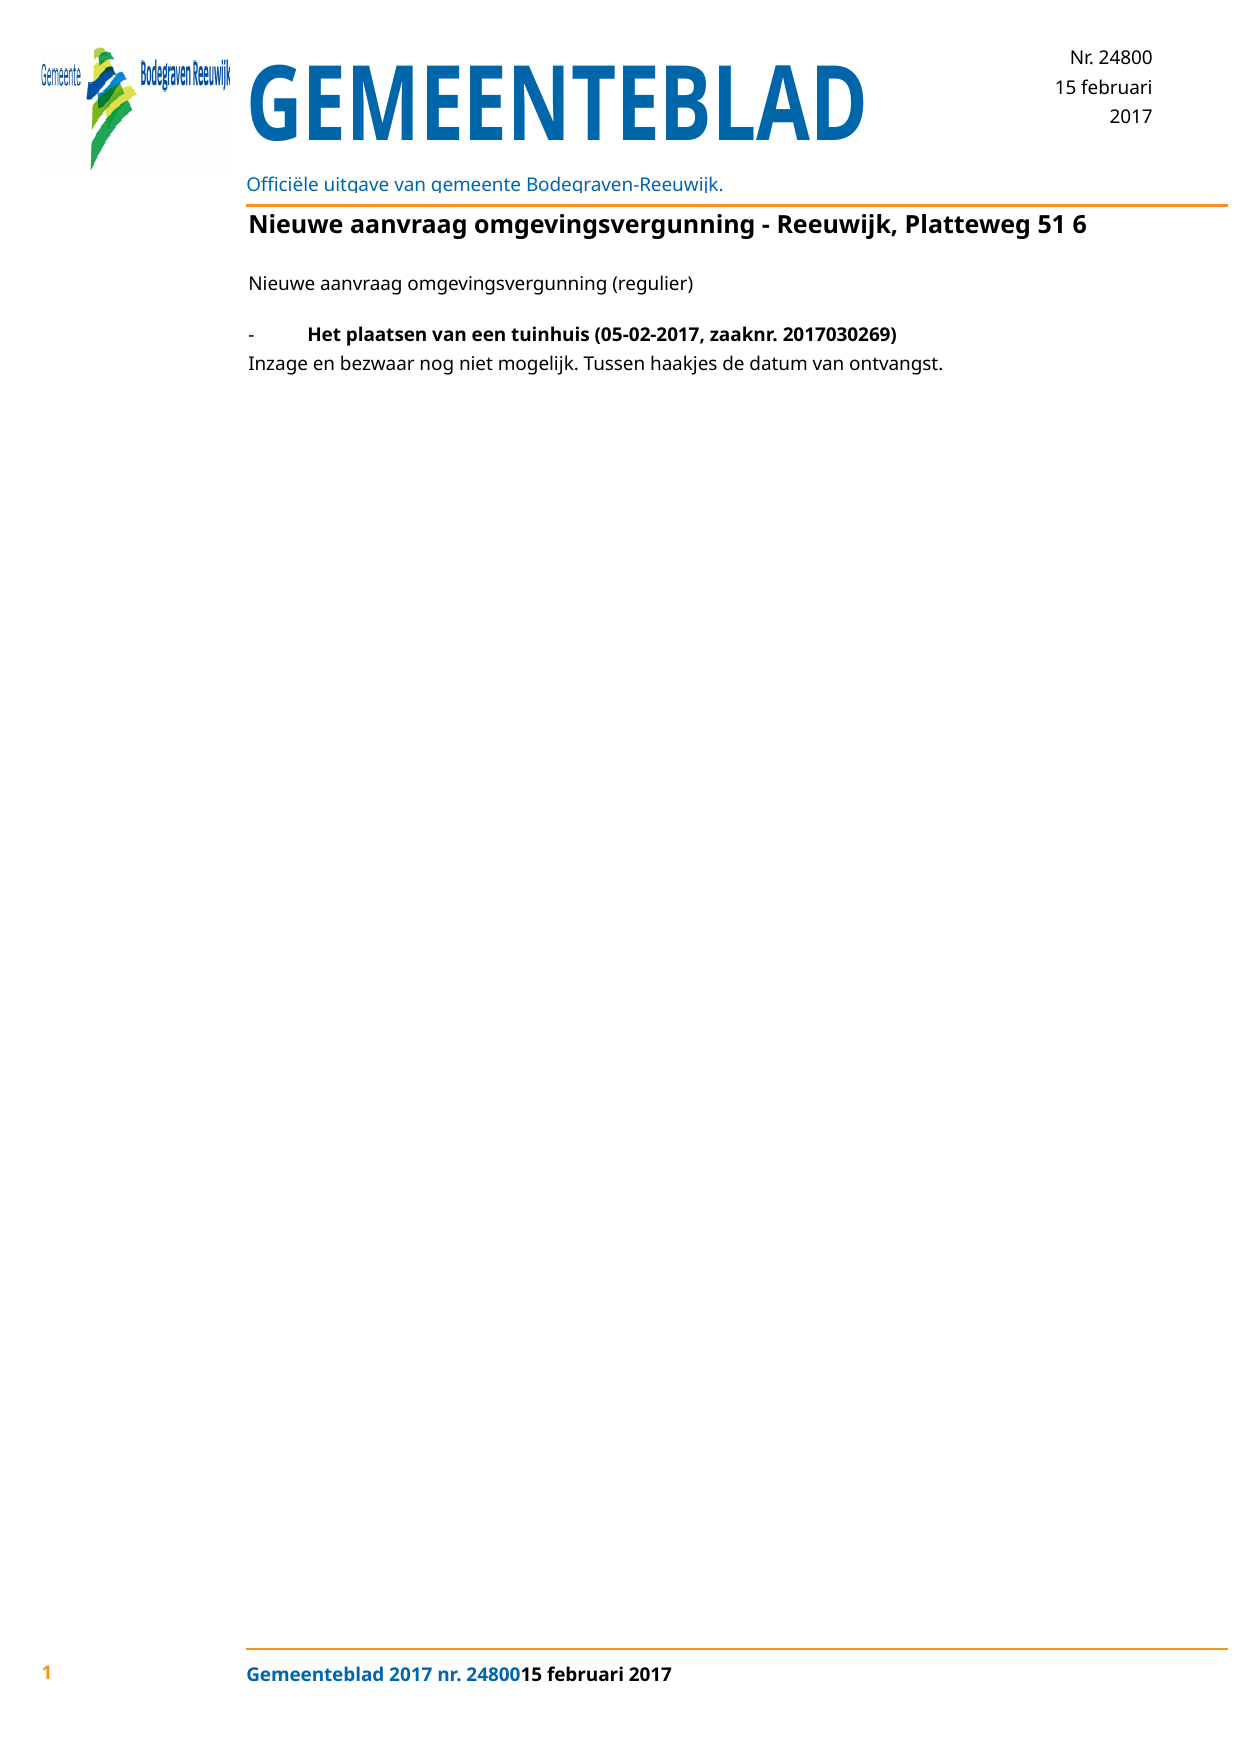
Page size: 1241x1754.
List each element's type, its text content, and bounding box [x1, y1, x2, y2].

list Het plaatsen van een tuinhuis (05‑02‑2017, zaaknr. 2017030269) [248, 321, 1152, 346]
text Nieuwe aanvraag omgevingsvergunning - Reeuwijk, Platteweg 51 6 [248, 207, 1152, 241]
text Inzage en bezwaar nog niet mogelijk. Tussen haakjes de datum van ontvangst. [248, 350, 1152, 376]
picture [41, 47, 231, 172]
text Nieuwe aanvraag omgevingsvergunning (regulier) [248, 270, 1152, 296]
